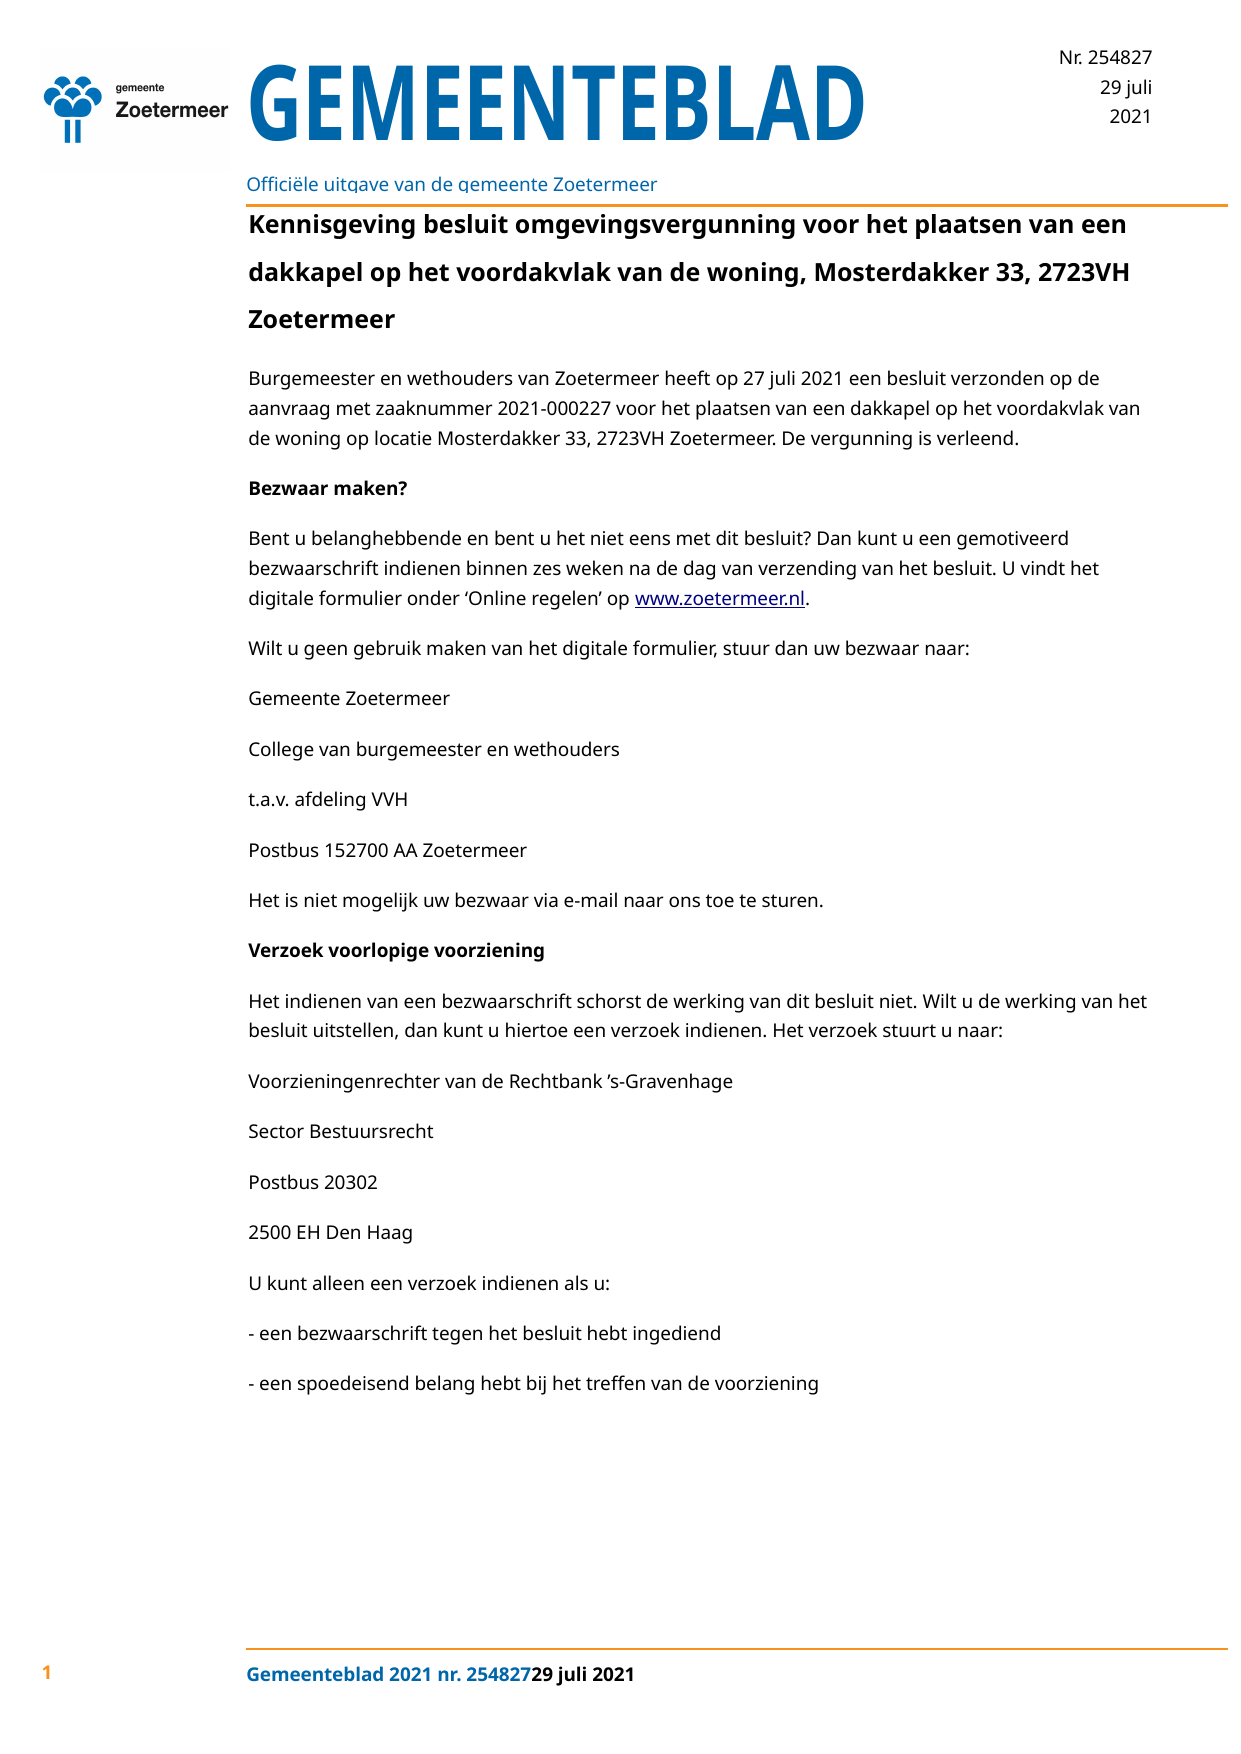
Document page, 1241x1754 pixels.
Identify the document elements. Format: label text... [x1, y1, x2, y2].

text Sector Bestuursrecht [248, 1118, 1152, 1144]
picture [41, 47, 231, 172]
text College van burgemeester en wethouders [248, 736, 1152, 762]
text Het indienen van een bezwaarschrift schorst de werking van dit besluit niet. Wilt u de werking van het besluit uitstellen, dan kunt u hiertoe een verzoek indienen. Het verzoek stuurt u naar: [248, 988, 1152, 1043]
text Kennisgeving besluit omgevingsvergunning voor het plaatsen van een dakkapel op het voordakvlak van de woning, Mosterdakker 33, 2723VH Zoetermeer [248, 207, 1152, 336]
text U kunt alleen een verzoek indienen als u: [248, 1270, 1152, 1295]
text Bezwaar maken? [248, 475, 1152, 501]
text Postbus 20302 [248, 1169, 1152, 1194]
text 2500 EH Den Haag [248, 1219, 1152, 1245]
text - een bezwaarschrift tegen het besluit hebt ingediend [248, 1320, 1152, 1346]
text Het is niet mogelijk uw bezwaar via e-mail naar ons toe te sturen. [248, 887, 1152, 913]
text Postbus 152700 AA Zoetermeer [248, 837, 1152, 862]
text Wilt u geen gebruik maken van het digitale formulier, stuur dan uw bezwaar naar: [248, 635, 1152, 661]
text - een spoedeisend belang hebt bij het treffen van de voorziening [248, 1371, 1152, 1396]
text Burgemeester en wethouders van Zoetermeer heeft op 27 juli 2021 een besluit verzonden op de aanvraag met zaaknummer 2021-000227 voor het plaatsen van een dakkapel op het voordakvlak van de woning op locatie Mosterdakker 33, 2723VH Zoetermeer. De vergunning is verleend. [248, 366, 1152, 450]
text t.a.v. afdeling VVH [248, 786, 1152, 812]
text Verzoek voorlopige voorziening [248, 938, 1152, 963]
text Gemeente Zoetermeer [248, 686, 1152, 711]
text Bent u belanghebbende en bent u het niet eens met dit besluit? Dan kunt u een gemotiveerd bezwaarschrift indienen binnen zes weken na de dag van verzending van het besluit. U vindt het digitale formulier onder ‘Online regelen’ op www.zoetermeer.nl. [248, 526, 1152, 610]
text Voorzieningenrechter van de Rechtbank ’s-Gravenhage [248, 1068, 1152, 1094]
